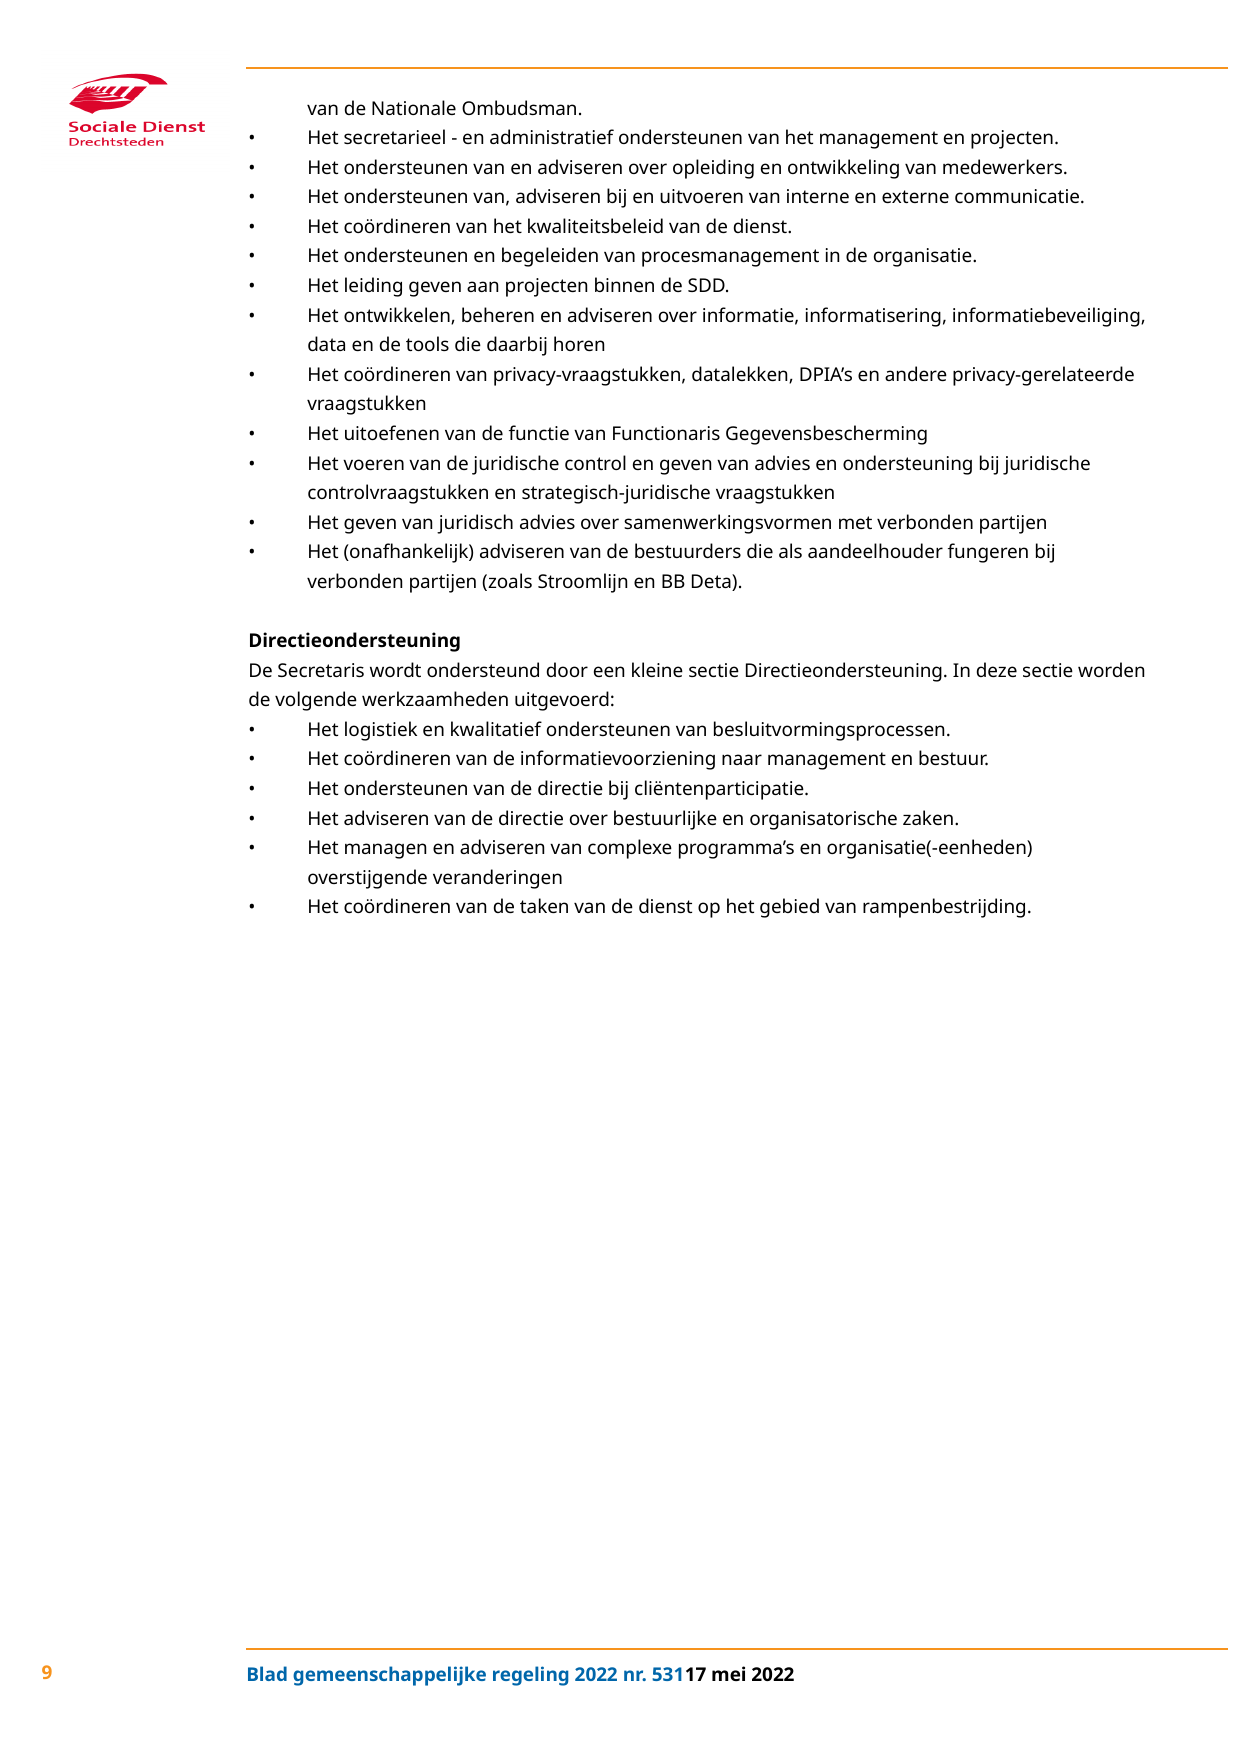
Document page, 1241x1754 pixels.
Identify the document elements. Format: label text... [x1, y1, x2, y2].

list van de Nationale Ombudsman. [248, 95, 1152, 121]
list Het coördineren van de taken van de dienst op het gebied van rampenbestrijding. [248, 893, 1152, 919]
list Het managen en adviseren van complexe programma’s en organisatie(-eenheden) overstijgende veranderingen [248, 834, 1152, 890]
text Directieondersteuning [248, 627, 1152, 653]
picture [41, 47, 231, 172]
text De Secretaris wordt ondersteund door een kleine sectie Directieondersteuning. In deze sectie worden de volgende werkzaamheden uitgevoerd: [248, 657, 1152, 712]
list Het voeren van de juridische control en geven van advies en ondersteuning bij juridische controlvraagstukken en strategisch-juridische vraagstukken [248, 450, 1152, 505]
list Het ondersteunen van, adviseren bij en uitvoeren van interne en externe communicatie. [248, 183, 1152, 209]
list Het coördineren van het kwaliteitsbeleid van de dienst. [248, 213, 1152, 239]
list Het ondersteunen van en adviseren over opleiding en ontwikkeling van medewerkers. [248, 154, 1152, 180]
list Het leiding geven aan projecten binnen de SDD. [248, 272, 1152, 298]
list Het adviseren van de directie over bestuurlijke en organisatorische zaken. [248, 805, 1152, 831]
list Het secretarieel - en administratief ondersteunen van het management en projecten. [248, 124, 1152, 150]
list Het logistiek en kwalitatief ondersteunen van besluitvormingsprocessen. [248, 716, 1152, 742]
list Het ondersteunen van de directie bij cliëntenparticipatie. [248, 775, 1152, 801]
list Het (onafhankelijk) adviseren van de bestuurders die als aandeelhouder fungeren bij verbonden partijen (zoals Stroomlijn en BB Deta). [248, 538, 1152, 594]
list Het coördineren van de informatievoorziening naar management en bestuur. [248, 746, 1152, 771]
list Het coördineren van privacy-vraagstukken, datalekken, DPIA’s en andere privacy-gerelateerde vraagstukken [248, 361, 1152, 416]
list Het ondersteunen en begeleiden van procesmanagement in de organisatie. [248, 243, 1152, 268]
list Het uitoefenen van de functie van Functionaris Gegevensbescherming [248, 420, 1152, 446]
list Het geven van juridisch advies over samenwerkingsvormen met verbonden partijen [248, 509, 1152, 535]
list Het ontwikkelen, beheren en adviseren over informatie, informatisering, informatiebeveiliging, data en de tools die daarbij horen [248, 302, 1152, 357]
